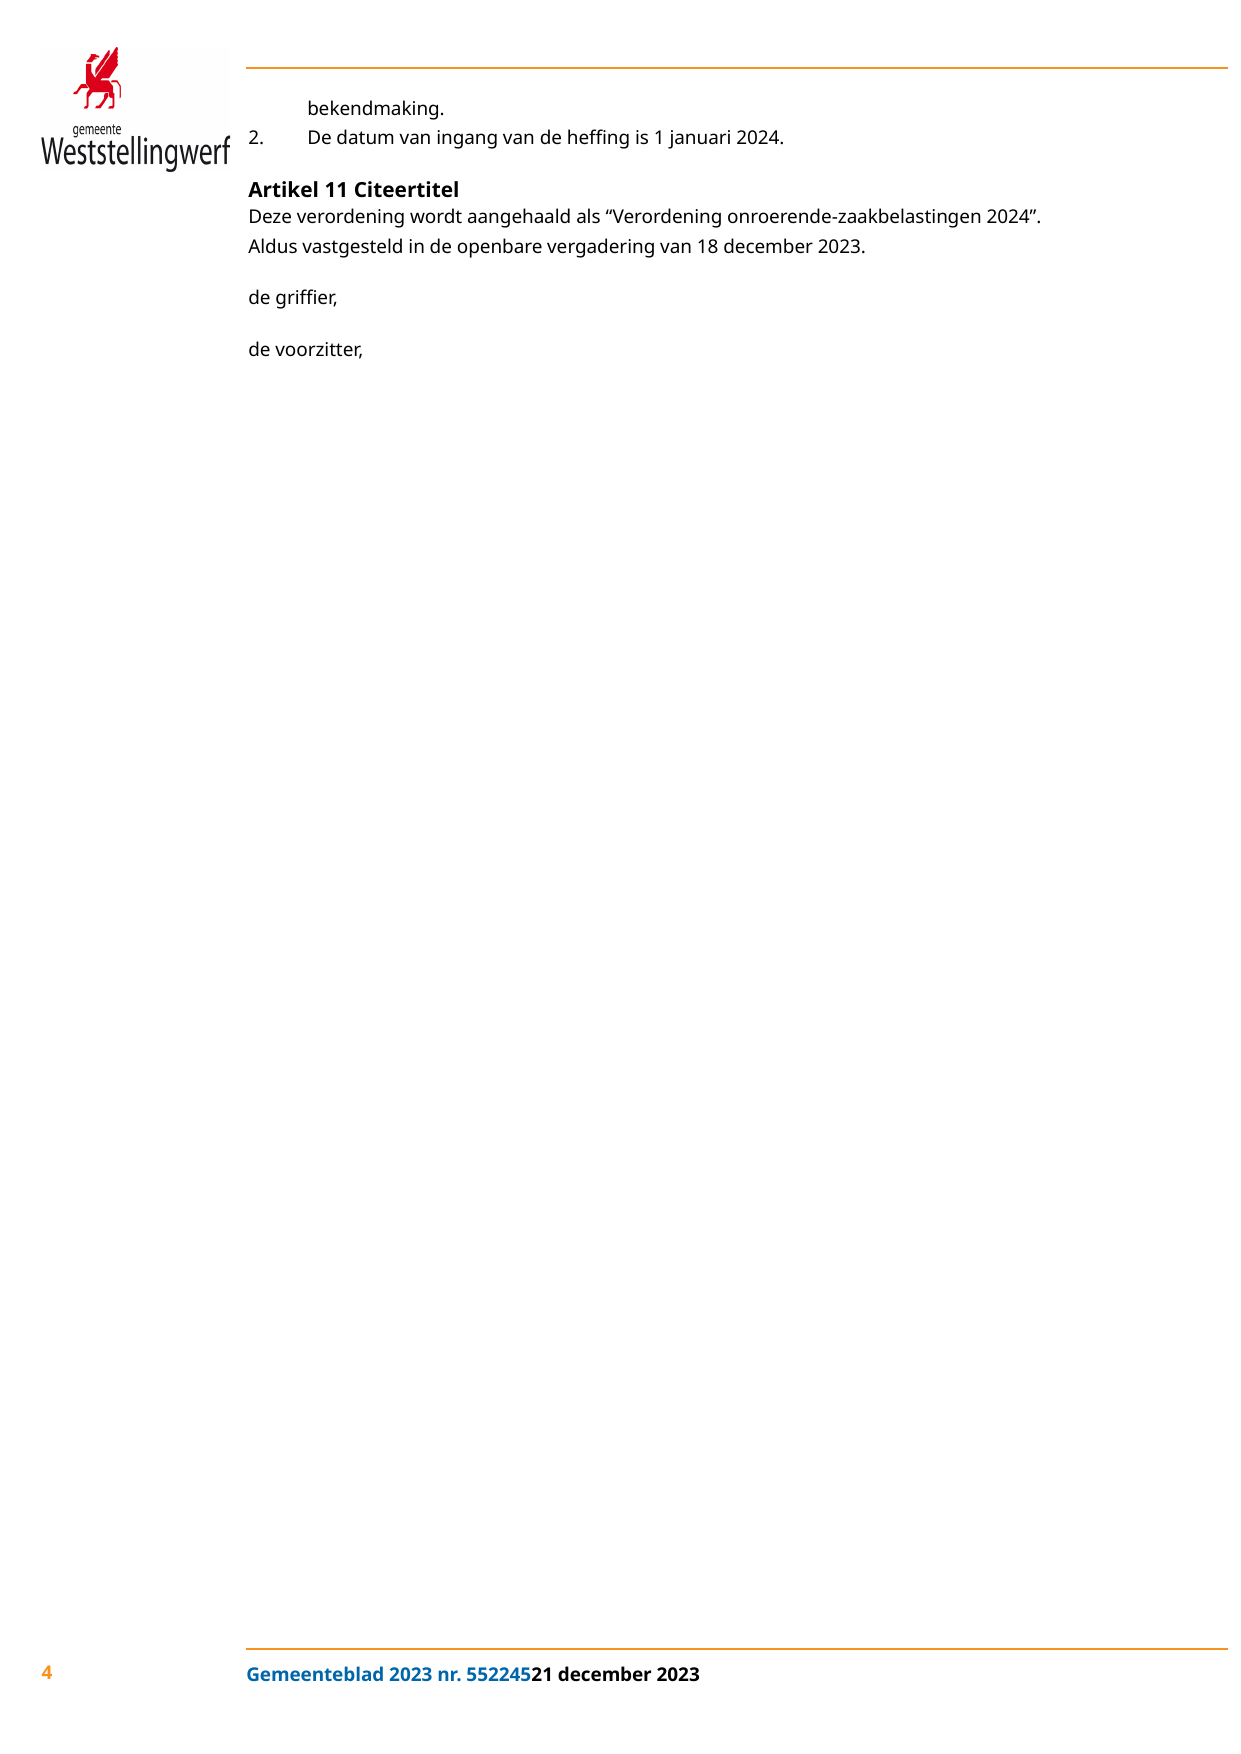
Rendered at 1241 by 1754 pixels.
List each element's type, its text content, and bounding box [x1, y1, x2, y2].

list bekendmaking. [248, 95, 1152, 121]
text de griffier, [248, 284, 1152, 310]
text de voorzitter, [248, 336, 1152, 361]
text Aldus vastgesteld in de openbare vergadering van 18 december 2023. [248, 233, 1152, 258]
text Deze verordening wordt aangehaald als “Verordening onroerende-zaakbelastingen 2024”. [248, 203, 1152, 229]
picture [41, 47, 231, 172]
text Artikel 11 Citeertitel [248, 175, 1152, 203]
list De datum van ingang van de heffing is 1 januari 2024. [248, 124, 1152, 150]
